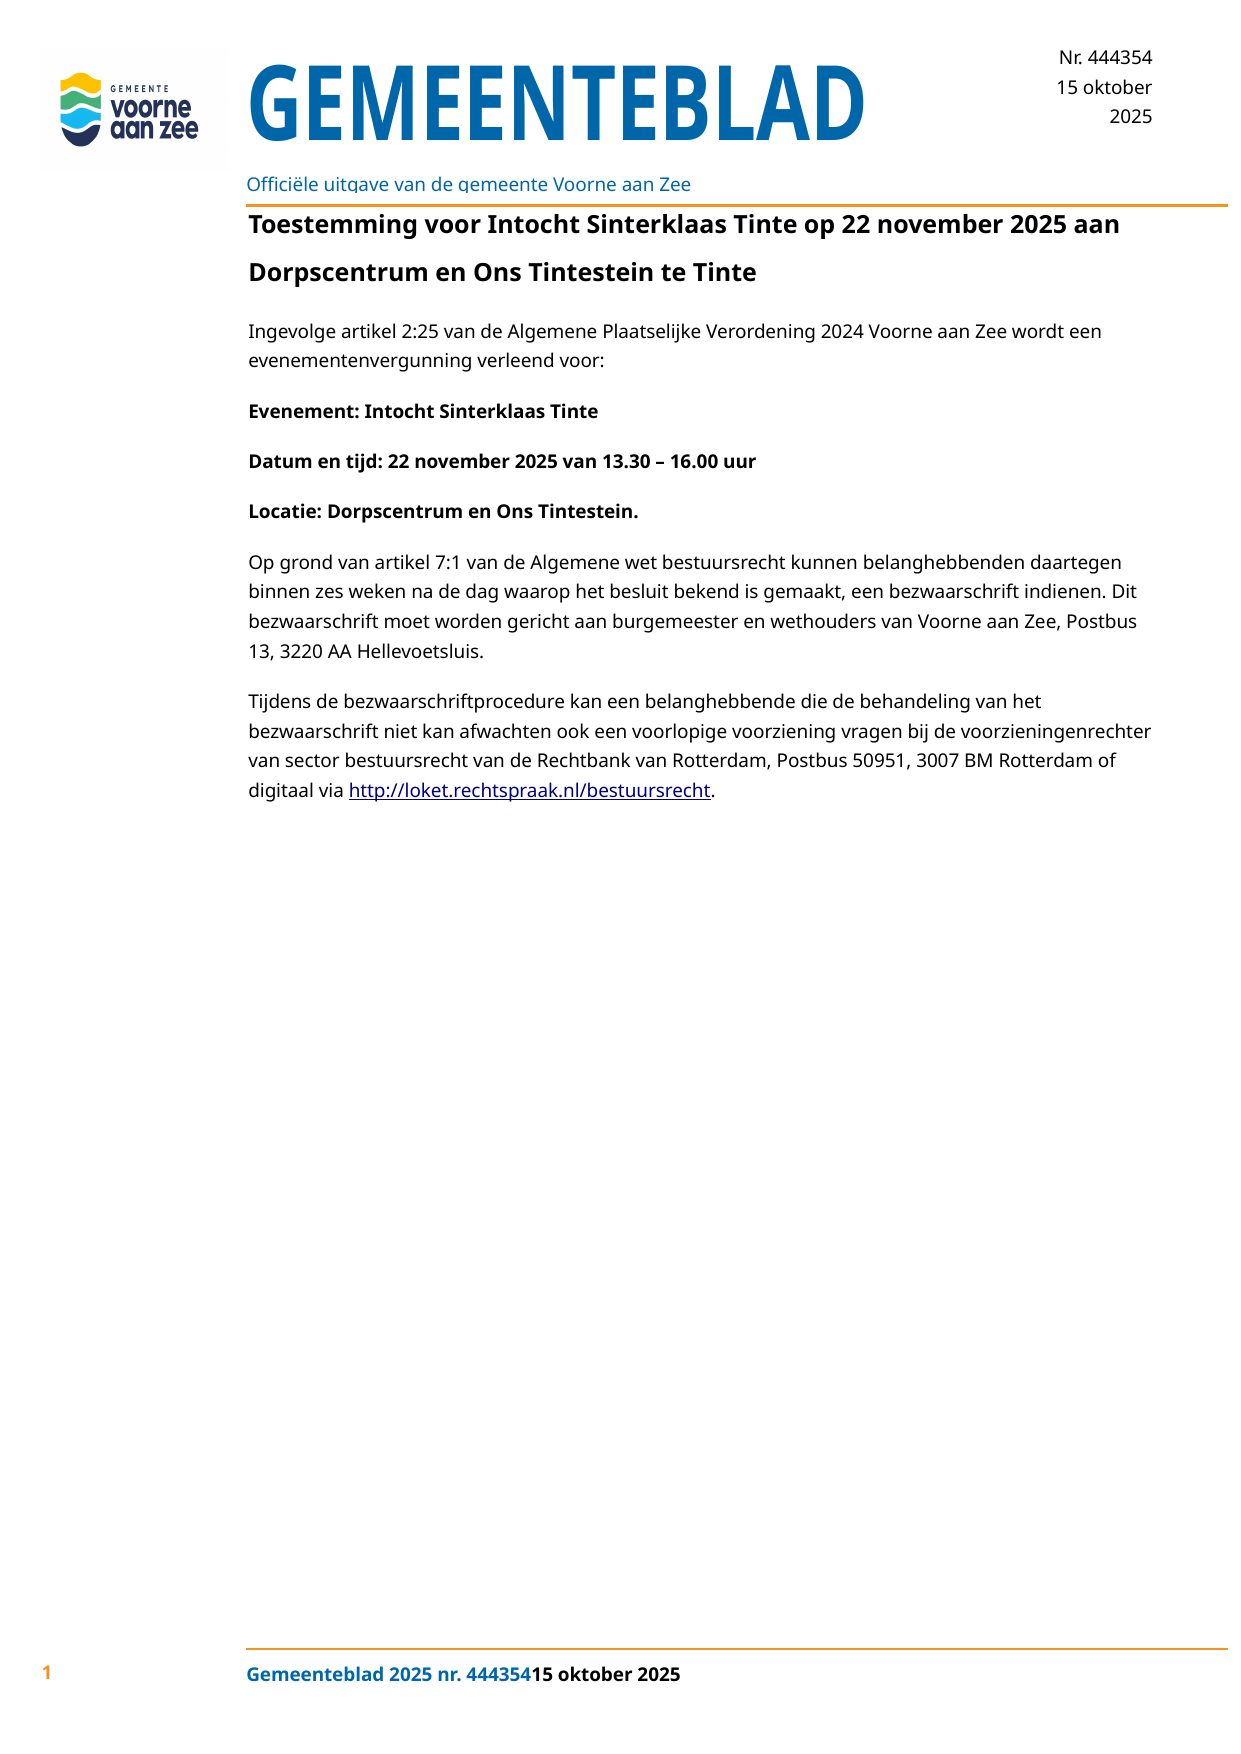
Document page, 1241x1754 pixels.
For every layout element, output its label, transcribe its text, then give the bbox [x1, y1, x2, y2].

text Evenement: Intocht Sinterklaas Tinte [248, 398, 1152, 424]
text Locatie: Dorpscentrum en Ons Tintestein. [248, 499, 1152, 524]
text Op grond van artikel 7:1 van de Algemene wet bestuursrecht kunnen belanghebbenden daartegen binnen zes weken na de dag waarop het besluit bekend is gemaakt, een bezwaarschrift indienen. Dit bezwaarschrift moet worden gericht aan burgemeester en wethouders van Voorne aan Zee, Postbus 13, 3220 AA Hellevoetsluis. [248, 549, 1152, 664]
text Toestemming voor Intocht Sinterklaas Tinte op 22 november 2025 aan Dorpscentrum en Ons Tintestein te Tinte [248, 207, 1152, 288]
picture [41, 47, 231, 172]
text Datum en tijd: 22 november 2025 van 13.30 – 16.00 uur [248, 448, 1152, 474]
text Tijdens de bezwaarschriftprocedure kan een belanghebbende die de behandeling van het bezwaarschrift niet kan afwachten ook een voorlopige voorziening vragen bij de voorzieningenrechter van sector bestuursrecht van de Rechtbank van Rotterdam, Postbus 50951, 3007 BM Rotterdam of digitaal via http://loket.rechtspraak.nl/bestuursrecht. [248, 688, 1152, 803]
text Ingevolge artikel 2:25 van de Algemene Plaatselijke Verordening 2024 Voorne aan Zee wordt een evenementenvergunning verleend voor: [248, 318, 1152, 373]
